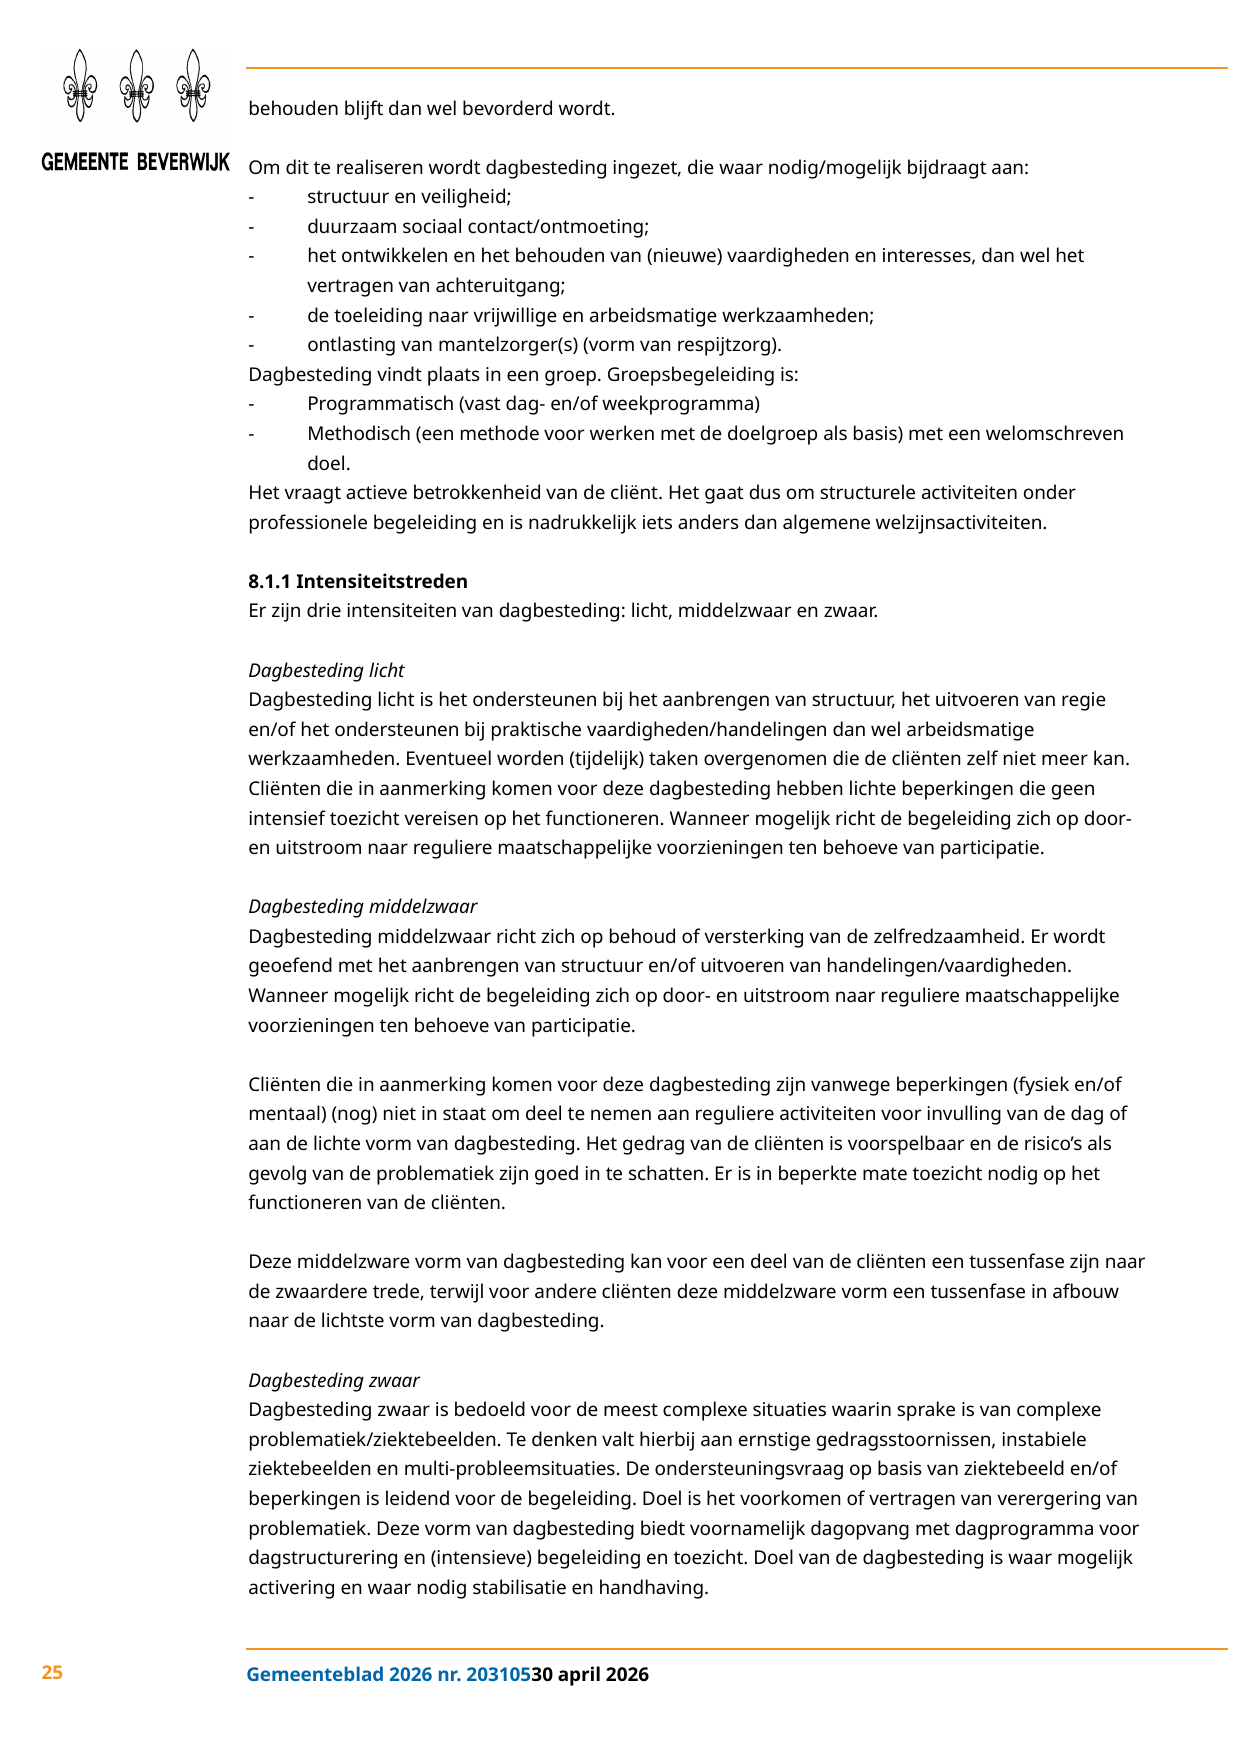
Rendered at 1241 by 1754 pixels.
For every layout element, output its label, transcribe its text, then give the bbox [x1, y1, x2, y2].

picture [41, 47, 231, 172]
list het ontwikkelen en het behouden van (nieuwe) vaardigheden en interesses, dan wel het vertragen van achteruitgang; [248, 243, 1152, 298]
text 8.1.1 Intensiteitstreden [248, 568, 1152, 594]
text Het vraagt actieve betrokkenheid van de cliënt. Het gaat dus om structurele activiteiten onder professionele begeleiding en is nadrukkelijk iets anders dan algemene welzijnsactiviteiten. [248, 479, 1152, 535]
list Programmatisch (vast dag- en/of weekprogramma) [248, 391, 1152, 416]
text en/of het ondersteunen bij praktische vaardigheden/handelingen dan wel arbeidsmatige werkzaamheden. Eventueel worden (tijdelijk) taken overgenomen die de cliënten zelf niet meer kan. Cliënten die in aanmerking komen voor deze dagbesteding hebben lichte beperkingen die geen intensief toezicht vereisen op het functioneren. Wanneer mogelijk richt de begeleiding zich op door- en uitstroom naar reguliere maatschappelijke voorzieningen ten behoeve van participatie. [248, 716, 1152, 860]
text Dagbesteding vindt plaats in een groep. Groepsbegeleiding is: [248, 361, 1152, 387]
text Dagbesteding middelzwaar [248, 893, 1152, 919]
list ontlasting van mantelzorger(s) (vorm van respijtzorg). [248, 331, 1152, 357]
text behouden blijft dan wel bevorderd wordt. [248, 95, 1152, 121]
text Cliënten die in aanmerking komen voor deze dagbesteding zijn vanwege beperkingen (fysiek en/of mentaal) (nog) niet in staat om deel te nemen aan reguliere activiteiten voor invulling van de dag of aan de lichte vorm van dagbesteding. Het gedrag van de cliënten is voorspelbaar en de risico’s als gevolg van de problematiek zijn goed in te schatten. Er is in beperkte mate toezicht nodig op het functioneren van de cliënten. [248, 1071, 1152, 1215]
text Om dit te realiseren wordt dagbesteding ingezet, die waar nodig/mogelijk bijdraagt aan: [248, 154, 1152, 180]
text Dagbesteding middelzwaar richt zich op behoud of versterking van de zelfredzaamheid. Er wordt geoefend met het aanbrengen van structuur en/of uitvoeren van handelingen/vaardigheden. [248, 923, 1152, 978]
list duurzaam sociaal contact/ontmoeting; [248, 213, 1152, 239]
list structuur en veiligheid; [248, 183, 1152, 209]
text Wanneer mogelijk richt de begeleiding zich op door- en uitstroom naar reguliere maatschappelijke voorzieningen ten behoeve van participatie. [248, 982, 1152, 1038]
list de toeleiding naar vrijwillige en arbeidsmatige werkzaamheden; [248, 302, 1152, 328]
text Deze middelzware vorm van dagbesteding kan voor een deel van de cliënten een tussenfase zijn naar de zwaardere trede, terwijl voor andere cliënten deze middelzware vorm een tussenfase in afbouw naar de lichtste vorm van dagbesteding. [248, 1248, 1152, 1333]
text Dagbesteding licht is het ondersteunen bij het aanbrengen van structuur, het uitvoeren van regie [248, 686, 1152, 712]
list Methodisch (een methode voor werken met de doelgroep als basis) met een welomschreven doel. [248, 420, 1152, 476]
text Dagbesteding zwaar is bedoeld voor de meest complexe situaties waarin sprake is van complexe problematiek/ziektebeelden. Te denken valt hierbij aan ernstige gedragsstoornissen, instabiele ziektebeelden en multi-probleemsituaties. De ondersteuningsvraag op basis van ziektebeeld en/of beperkingen is leidend voor de begeleiding. Doel is het voorkomen of vertragen van verergering van problematiek. Deze vorm van dagbesteding biedt voornamelijk dagopvang met dagprogramma voor dagstructurering en (intensieve) begeleiding en toezicht. Doel van de dagbesteding is waar mogelijk activering en waar nodig stabilisatie en handhaving. [248, 1396, 1152, 1600]
text Er zijn drie intensiteiten van dagbesteding: licht, middelzwaar en zwaar. [248, 598, 1152, 623]
text Dagbesteding licht [248, 657, 1152, 683]
text Dagbesteding zwaar [248, 1367, 1152, 1393]
